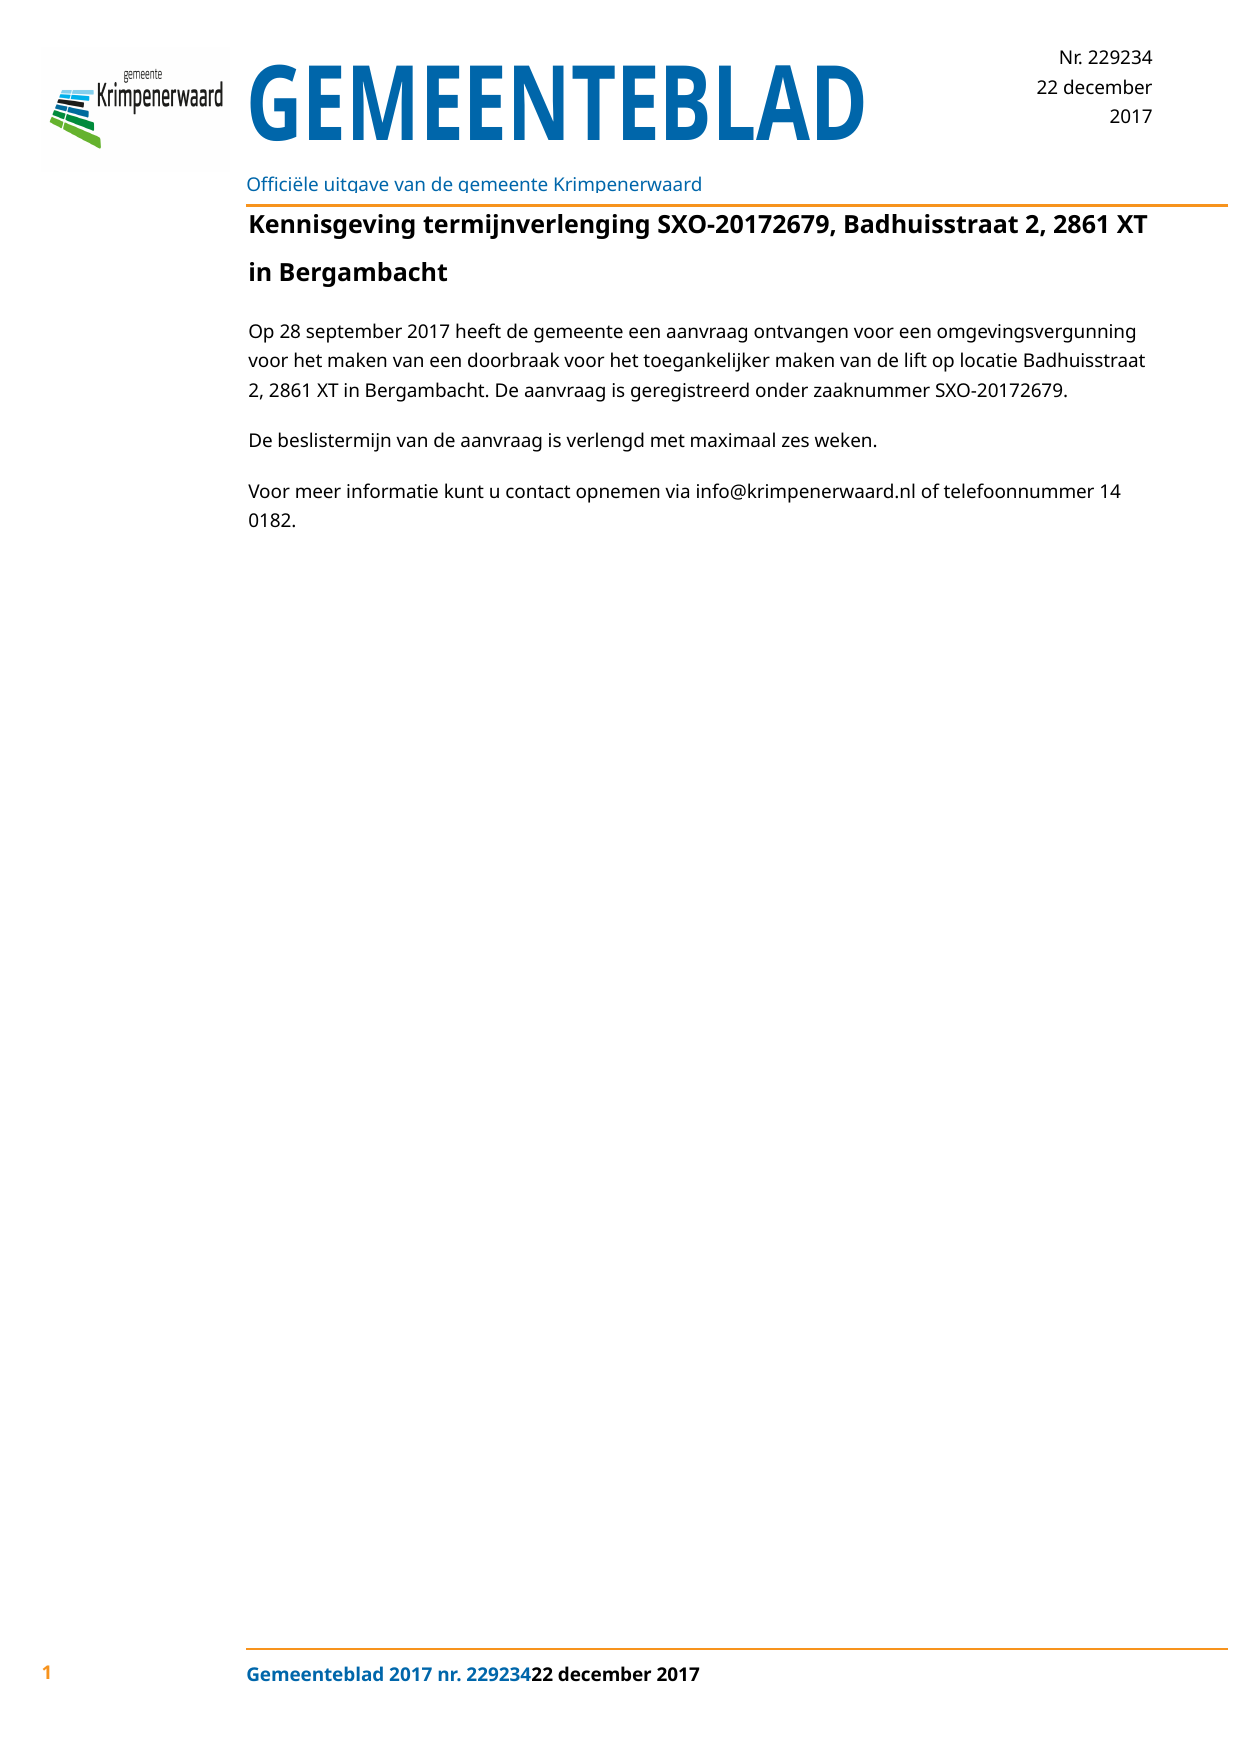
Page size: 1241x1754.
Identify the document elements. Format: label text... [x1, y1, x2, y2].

picture [41, 47, 231, 172]
text Voor meer informatie kunt u contact opnemen via info@krimpenerwaard.nl of telefoonnummer 14 0182. [248, 478, 1152, 533]
text Op 28 september 2017 heeft de gemeente een aanvraag ontvangen voor een omgevingsvergunning voor het maken van een doorbraak voor het toegankelijker maken van de lift op locatie Badhuisstraat 2, 2861 XT in Bergambacht. De aanvraag is geregistreerd onder zaaknummer SXO-20172679. [248, 318, 1152, 403]
text De beslistermijn van de aanvraag is verlengd met maximaal zes weken. [248, 427, 1152, 453]
text Kennisgeving termijnverlenging SXO-20172679, Badhuisstraat 2, 2861 XT in Bergambacht [248, 207, 1152, 288]
